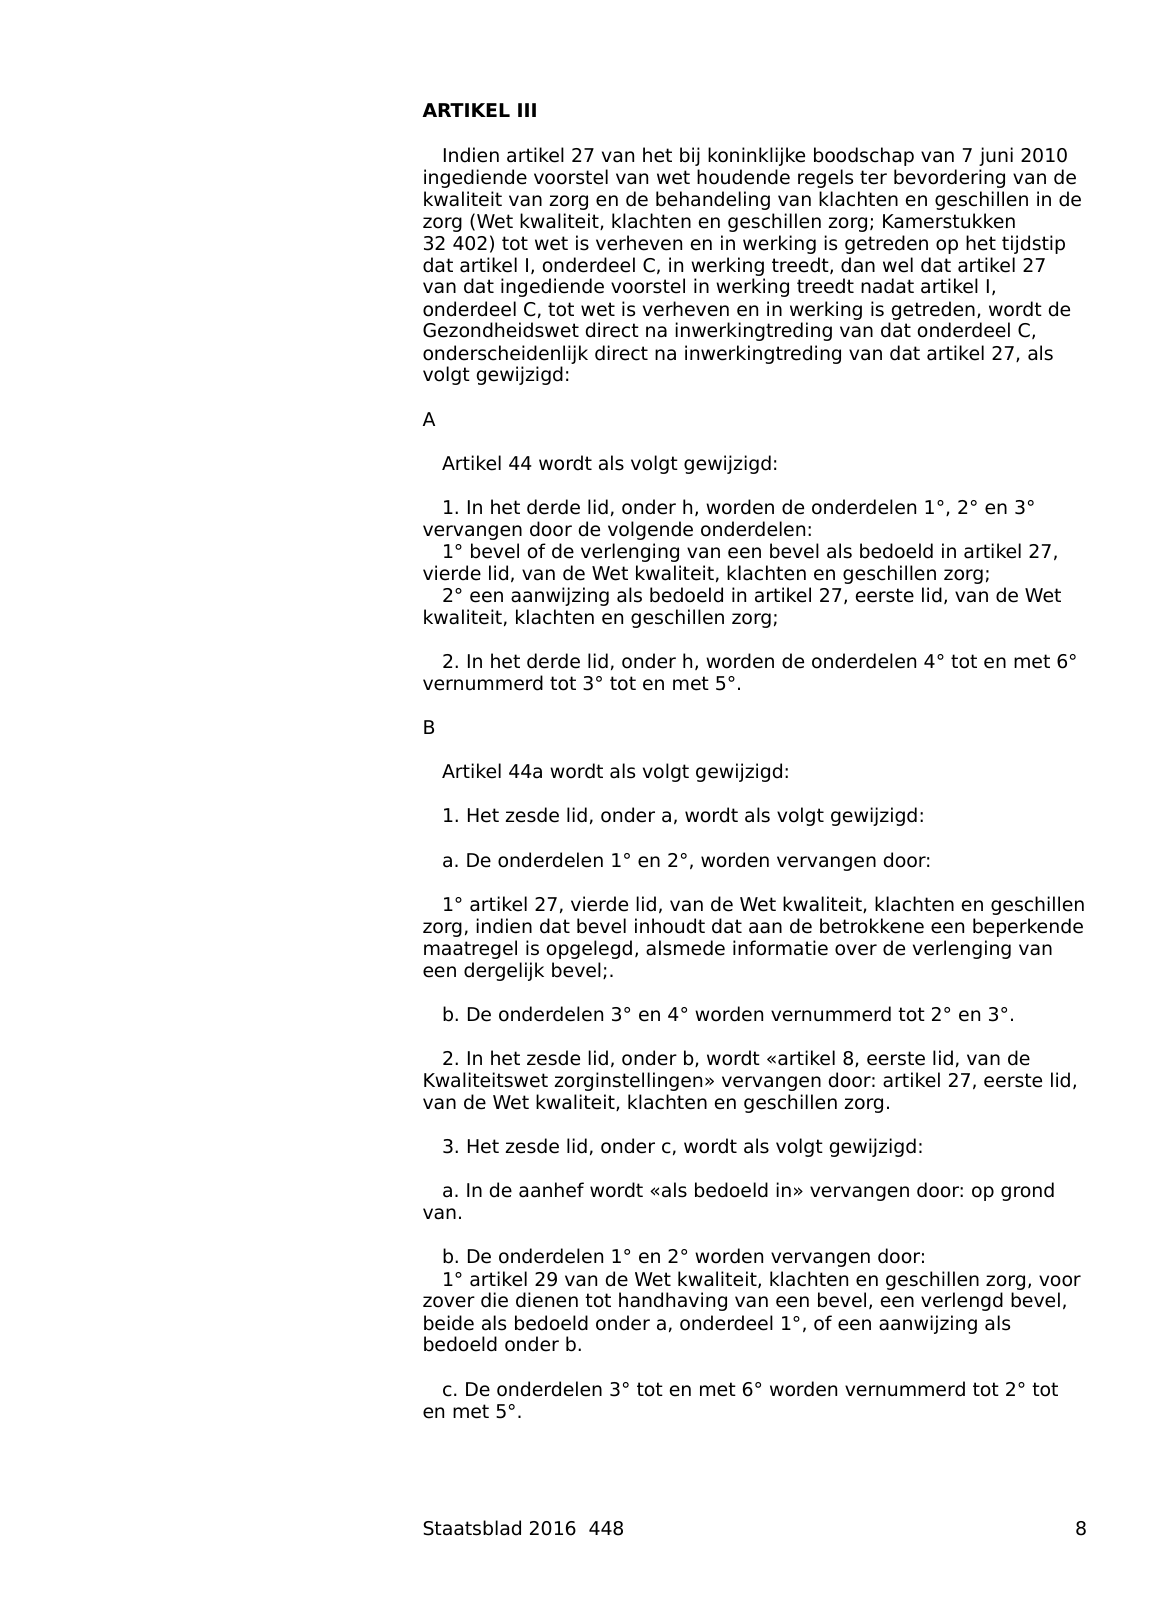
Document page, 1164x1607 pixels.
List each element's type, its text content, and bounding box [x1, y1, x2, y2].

text 1. In het derde lid, onder h, worden de onderdelen 1°, 2° en 3° vervangen door de volgende onderdelen: [422, 497, 1087, 541]
text B [422, 717, 1087, 739]
text Artikel 44a wordt als volgt gewijzigd: [422, 761, 1087, 783]
text 1. Het zesde lid, onder a, wordt als volgt gewijzigd: [422, 805, 1087, 827]
text Indien artikel 27 van het bij koninklijke boodschap van 7 juni 2010 ingediende voorstel van wet houdende regels ter bevordering van de kwaliteit van zorg en de behandeling van klachten en geschillen in de zorg (Wet kwaliteit, klachten en geschillen zorg; Kamerstukken 32 402) tot wet is verheven en in werking is getreden op het tijdstip dat artikel I, onderdeel C, in werking treedt, dan wel dat artikel 27 van dat ingediende voorstel in werking treedt nadat artikel I, onderdeel C, tot wet is verheven en in werking is getreden, wordt de Gezondheidswet direct na inwerkingtreding van dat onderdeel C, onderscheidenlijk direct na inwerkingtreding van dat artikel 27, als volgt gewijzigd: [422, 144, 1087, 386]
text 2. In het zesde lid, onder b, wordt «artikel 8, eerste lid, van de Kwaliteitswet zorginstellingen» vervangen door: artikel 27, eerste lid, van de Wet kwaliteit, klachten en geschillen zorg. [422, 1048, 1087, 1114]
text 1° bevel of de verlenging van een bevel als bedoeld in artikel 27, vierde lid, van de Wet kwaliteit, klachten en geschillen zorg; [422, 541, 1087, 585]
text A [422, 408, 1087, 431]
text 2° een aanwijzing als bedoeld in artikel 27, eerste lid, van de Wet kwaliteit, klachten en geschillen zorg; [422, 585, 1087, 629]
text a. De onderdelen 1° en 2°, worden vervangen door: [422, 849, 1087, 872]
text a. In de aanhef wordt «als bedoeld in» vervangen door: op grond van. [422, 1180, 1087, 1224]
text 1° artikel 27, vierde lid, van de Wet kwaliteit, klachten en geschillen zorg, indien dat bevel inhoudt dat aan de betrokkene een beperkende maatregel is opgelegd, alsmede informatie over de verlenging van een dergelijk bevel;. [422, 894, 1087, 982]
subtitle ARTIKEL III [422, 100, 1087, 122]
text b. De onderdelen 1° en 2° worden vervangen door: [422, 1246, 1087, 1268]
text 3. Het zesde lid, onder c, wordt als volgt gewijzigd: [422, 1136, 1087, 1158]
text Artikel 44 wordt als volgt gewijzigd: [422, 453, 1087, 475]
text 1° artikel 29 van de Wet kwaliteit, klachten en geschillen zorg, voor zover die dienen tot handhaving van een bevel, een verlengd bevel, beide als bedoeld onder a, onderdeel 1°, of een aanwijzing als bedoeld onder b. [422, 1268, 1087, 1356]
text b. De onderdelen 3° en 4° worden vernummerd tot 2° en 3°. [422, 1004, 1087, 1026]
text 2. In het derde lid, onder h, worden de onderdelen 4° tot en met 6° vernummerd tot 3° tot en met 5°. [422, 651, 1087, 695]
text c. De onderdelen 3° tot en met 6° worden vernummerd tot 2° tot en met 5°. [422, 1378, 1087, 1422]
